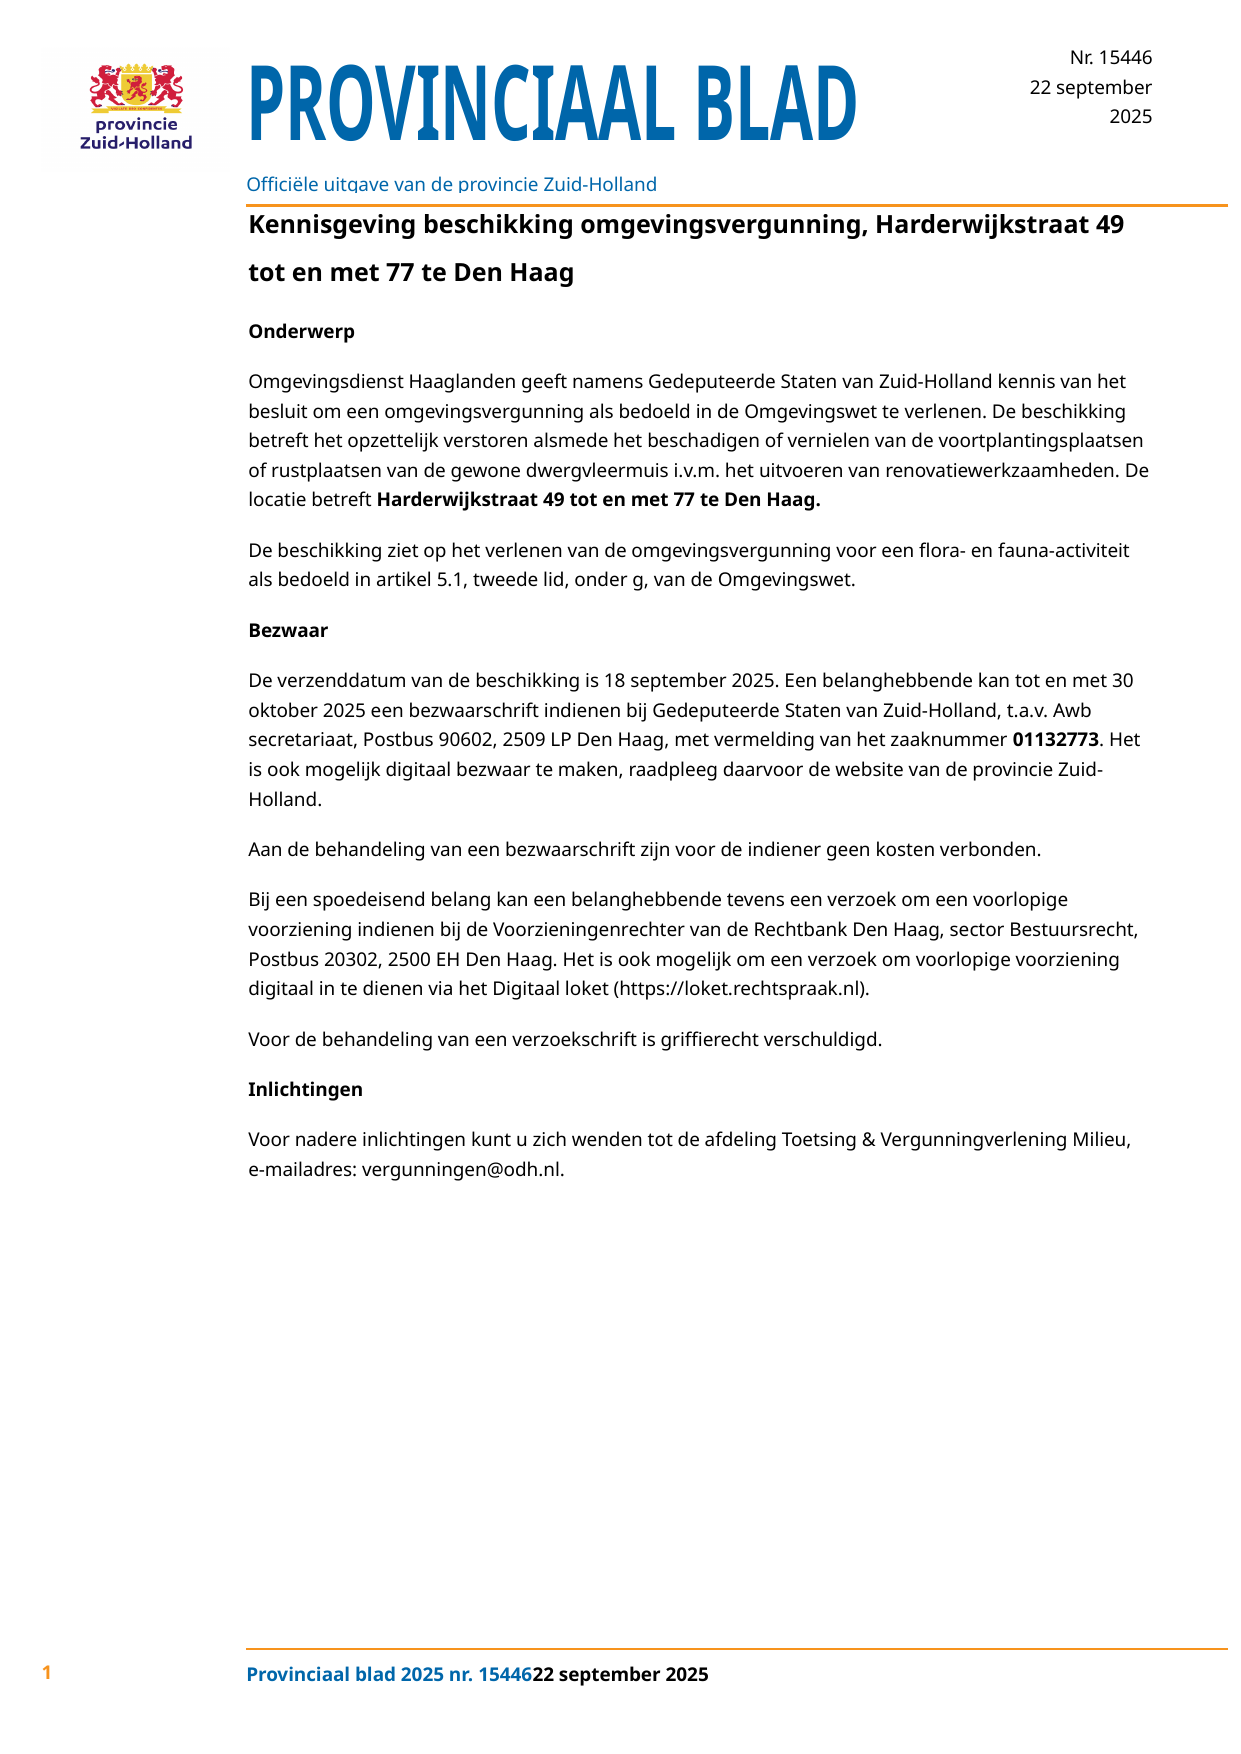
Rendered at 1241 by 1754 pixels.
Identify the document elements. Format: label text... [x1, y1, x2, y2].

text Bij een spoedeisend belang kan een belanghebbende tevens een verzoek om een voorlopige voorziening indienen bij de Voorzieningenrechter van de Rechtbank Den Haag, sector Bestuursrecht, Postbus 20302, 2500 EH Den Haag. Het is ook mogelijk om een verzoek om voorlopige voorziening digitaal in te dienen via het Digitaal loket (https://loket.rechtspraak.nl). [248, 887, 1152, 1001]
text De beschikking ziet op het verlenen van de omgevingsvergunning voor een flora- en fauna-activiteit als bedoeld in artikel 5.1, tweede lid, onder g, van de Omgevingswet. [248, 537, 1152, 592]
text Bezwaar [248, 617, 1152, 643]
text De verzenddatum van de beschikking is 18 september 2025. Een belanghebbende kan tot en met 30 oktober 2025 een bezwaarschrift indienen bij Gedeputeerde Staten van Zuid-Holland, t.a.v. Awb secretariaat, Postbus 90602, 2509 LP Den Haag, met vermelding van het zaaknummer 01132773. Het is ook mogelijk digitaal bezwaar te maken, raadpleeg daarvoor de website van de provincie Zuid-Holland. [248, 667, 1152, 812]
picture [41, 47, 231, 172]
text Kennisgeving beschikking omgevingsvergunning, Harderwijkstraat 49 tot en met 77 te Den Haag [248, 207, 1152, 288]
text Voor de behandeling van een verzoekschrift is griffierecht verschuldigd. [248, 1026, 1152, 1052]
text Voor nadere inlichtingen kunt u zich wenden tot de afdeling Toetsing & Vergunningverlening Milieu, e-mailadres: vergunningen@odh.nl. [248, 1127, 1152, 1182]
text Inlichtingen [248, 1076, 1152, 1102]
text Onderwerp [248, 318, 1152, 344]
text Omgevingsdienst Haaglanden geeft namens Gedeputeerde Staten van Zuid-Holland kennis van het besluit om een omgevingsvergunning als bedoeld in de Omgevingswet te verlenen. De beschikking betreft het opzettelijk verstoren alsmede het beschadigen of vernielen van de voortplantingsplaatsen of rustplaatsen van de gewone dwergvleermuis i.v.m. het uitvoeren van renovatiewerkzaamheden. De locatie betreft Harderwijkstraat 49 tot en met 77 te Den Haag. [248, 368, 1152, 512]
text Aan de behandeling van een bezwaarschrift zijn voor de indiener geen kosten verbonden. [248, 836, 1152, 862]
